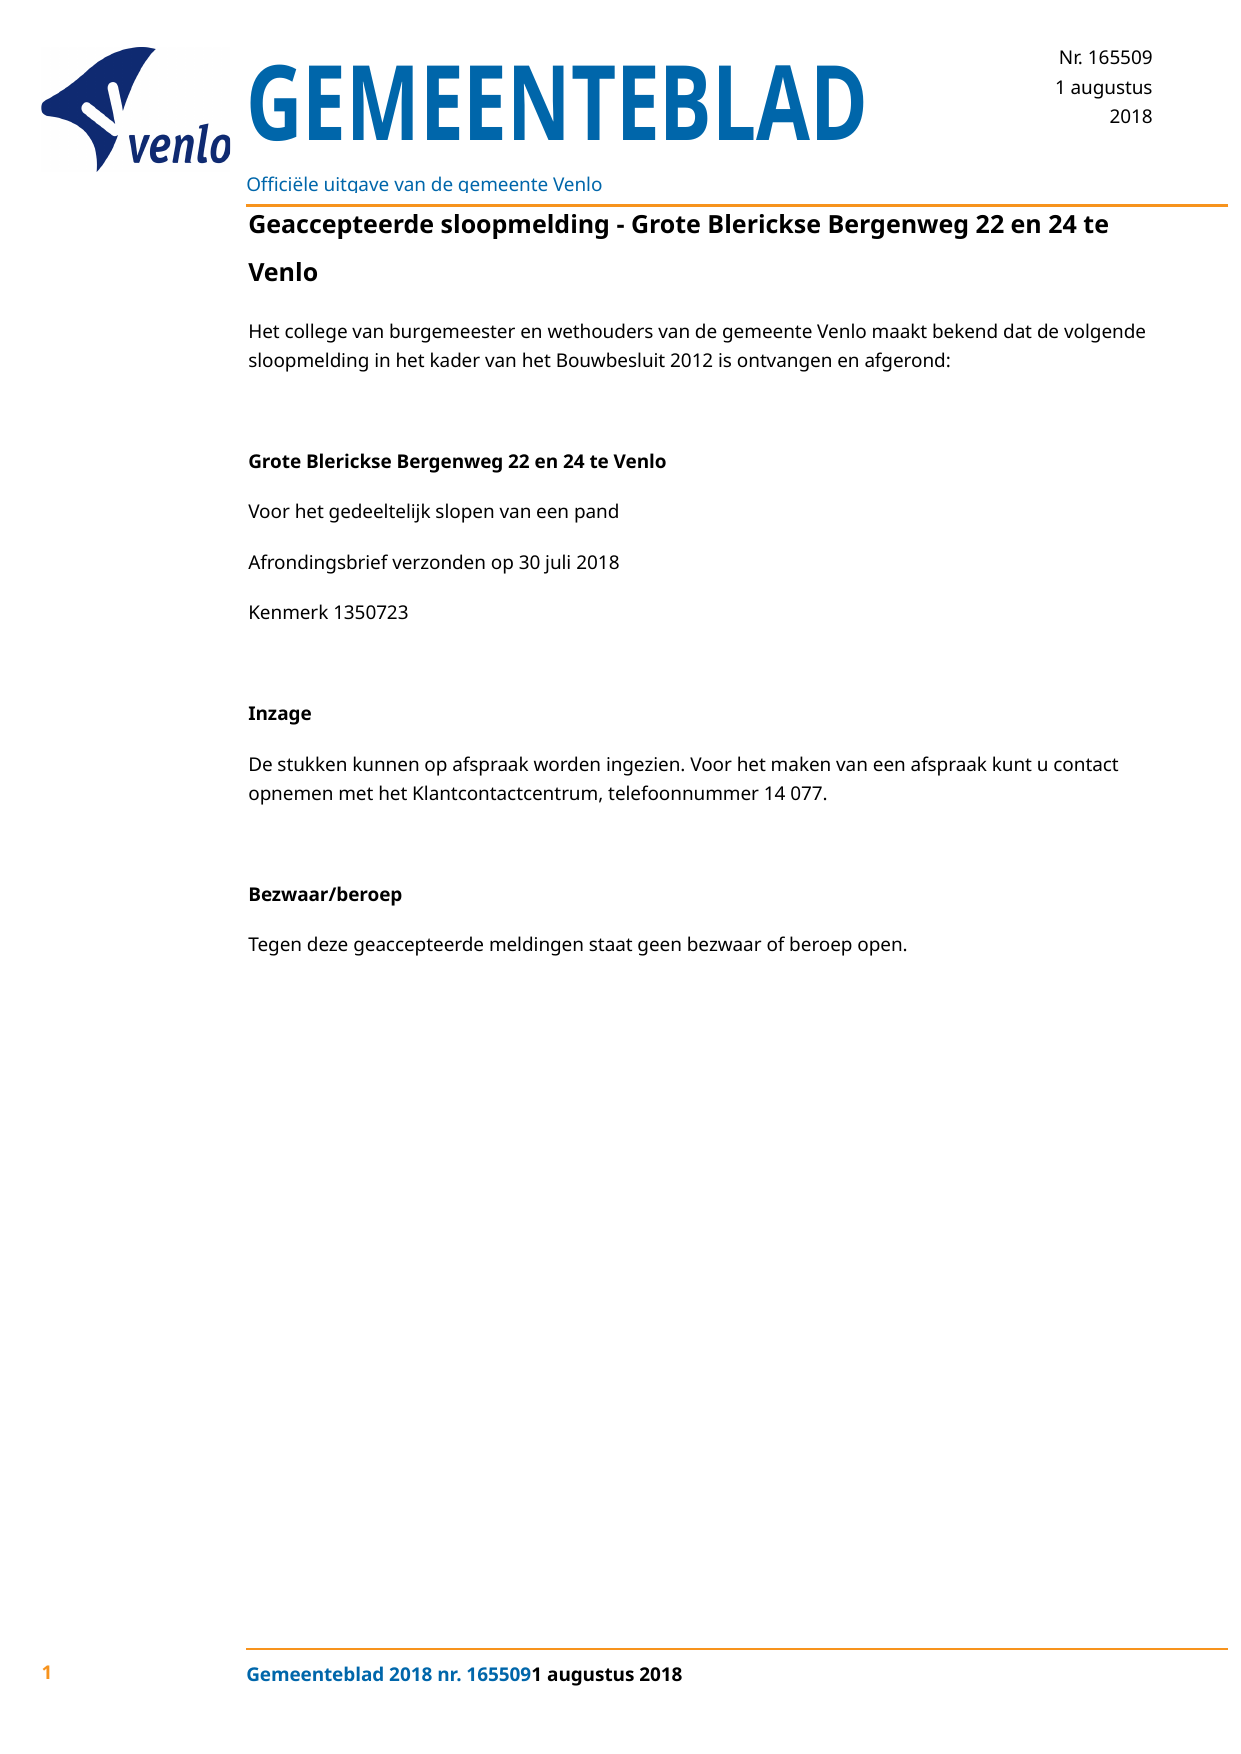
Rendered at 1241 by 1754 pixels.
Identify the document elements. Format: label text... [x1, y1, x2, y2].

picture [41, 47, 231, 172]
text De stukken kunnen op afspraak worden ingezien. Voor het maken van een afspraak kunt u contact opnemen met het Klantcontactcentrum, telefoonnummer 14 077. [248, 751, 1152, 806]
text Voor het gedeeltelijk slopen van een pand [248, 499, 1152, 524]
text Geaccepteerde sloopmelding - Grote Blerickse Bergenweg 22 en 24 te Venlo [248, 207, 1152, 288]
text Het college van burgemeester en wethouders van de gemeente Venlo maakt bekend dat de volgende sloopmelding in het kader van het Bouwbesluit 2012 is ontvangen en afgerond: [248, 318, 1152, 373]
text Grote Blerickse Bergenweg 22 en 24 te Venlo [248, 448, 1152, 474]
text Afrondingsbrief verzonden op 30 juli 2018 [248, 549, 1152, 575]
text Inzage [248, 700, 1152, 726]
text Bezwaar/beroep [248, 881, 1152, 907]
text Kenmerk 1350723 [248, 599, 1152, 625]
text Tegen deze geaccepteerde meldingen staat geen bezwaar of beroep open. [248, 932, 1152, 957]
